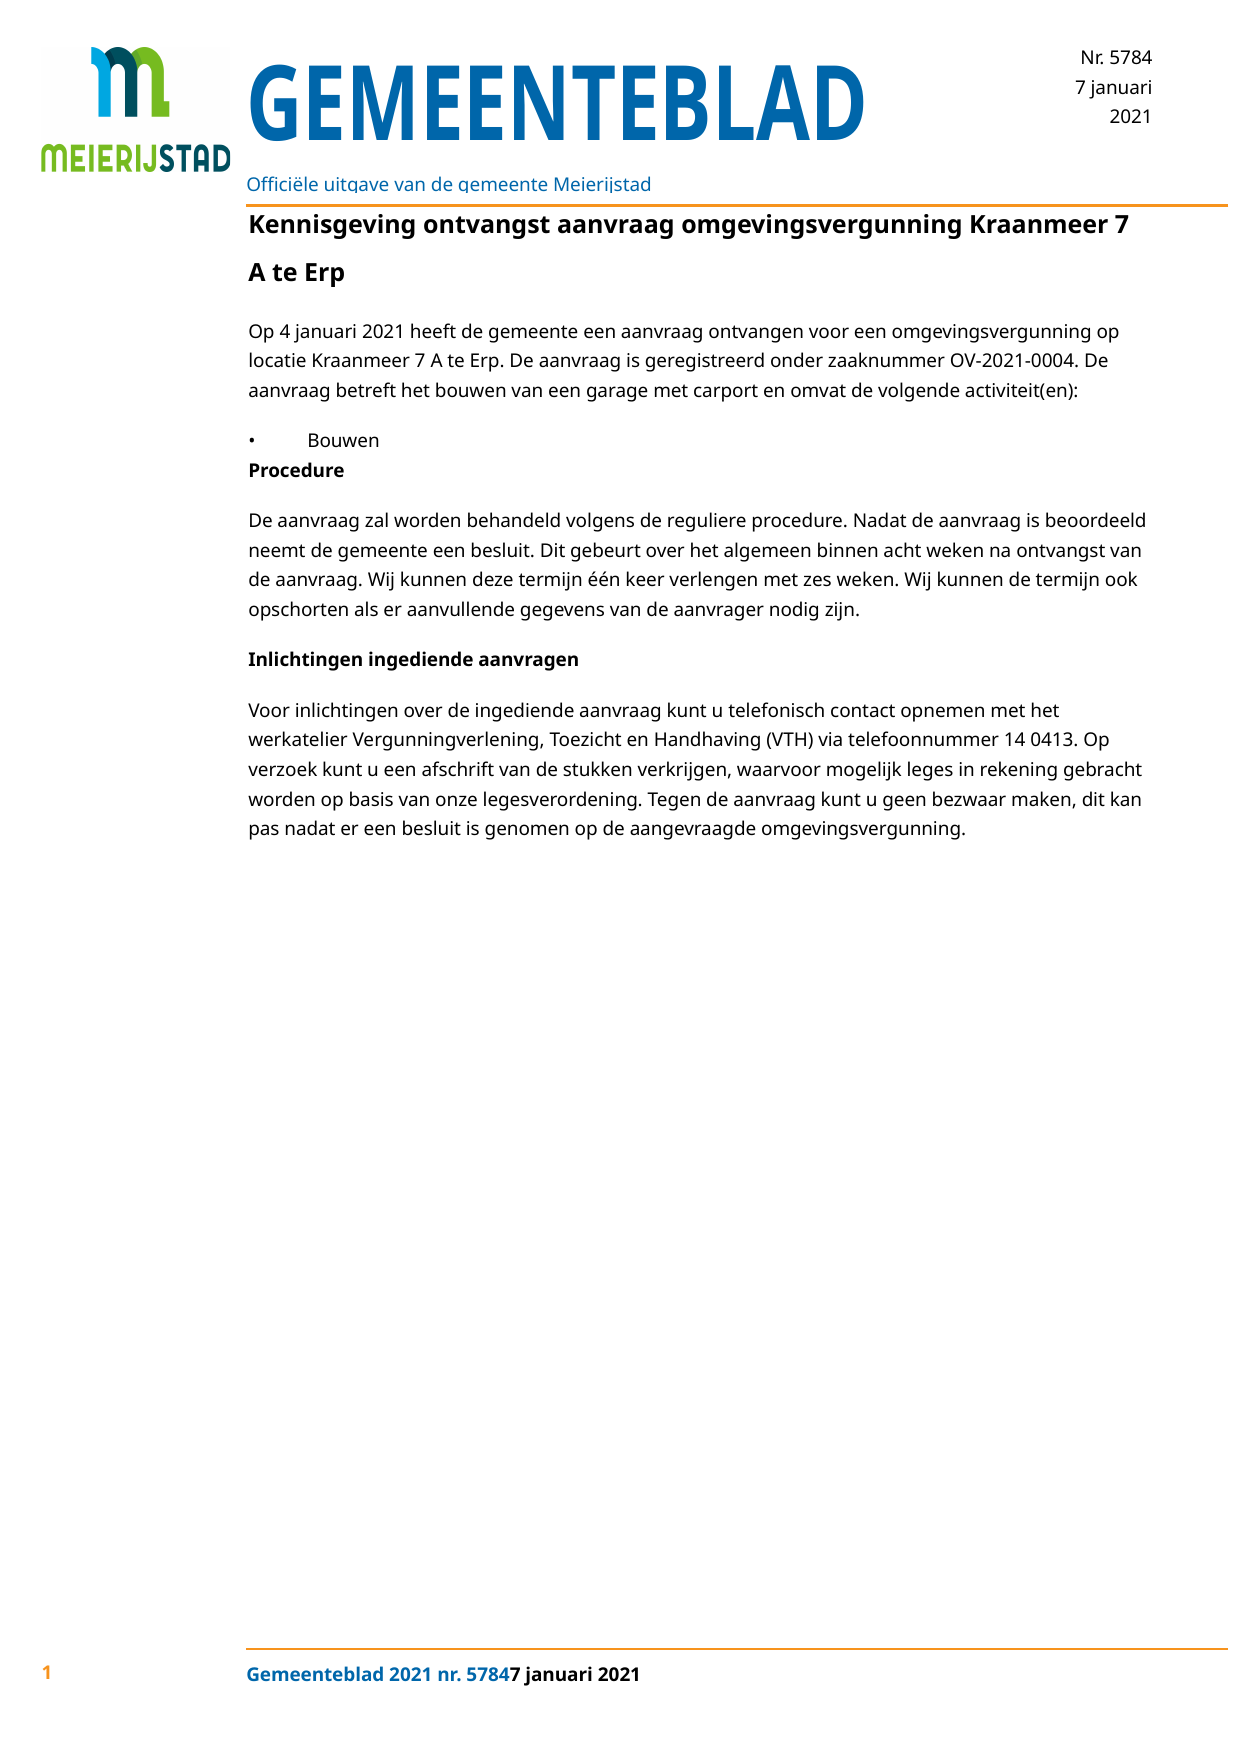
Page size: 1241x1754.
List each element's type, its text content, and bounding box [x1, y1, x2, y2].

text Procedure [248, 457, 1152, 483]
text Voor inlichtingen over de ingediende aanvraag kunt u telefonisch contact opnemen met het werkatelier Vergunningverlening, Toezicht en Handhaving (VTH) via telefoonnummer 14 0413. Op verzoek kunt u een afschrift van de stukken verkrijgen, waarvoor mogelijk leges in rekening gebracht worden op basis van onze legesverordening. Tegen de aanvraag kunt u geen bezwaar maken, dit kan pas nadat er een besluit is genomen op de aangevraagde omgevingsvergunning. [248, 697, 1152, 841]
picture [41, 47, 231, 172]
list Bouwen [248, 427, 1152, 453]
text Op 4 januari 2021 heeft de gemeente een aanvraag ontvangen voor een omgevingsvergunning op locatie Kraanmeer 7 A te Erp. De aanvraag is geregistreerd onder zaaknummer OV-2021-0004. De aanvraag betreft het bouwen van een garage met carport en omvat de volgende activiteit(en): [248, 318, 1152, 403]
text De aanvraag zal worden behandeld volgens de reguliere procedure. Nadat de aanvraag is beoordeeld neemt de gemeente een besluit. Dit gebeurt over het algemeen binnen acht weken na ontvangst van de aanvraag. Wij kunnen deze termijn één keer verlengen met zes weken. Wij kunnen de termijn ook opschorten als er aanvullende gegevens van de aanvrager nodig zijn. [248, 507, 1152, 622]
text Kennisgeving ontvangst aanvraag omgevingsvergunning Kraanmeer 7 A te Erp [248, 207, 1152, 288]
text Inlichtingen ingediende aanvragen [248, 647, 1152, 672]
